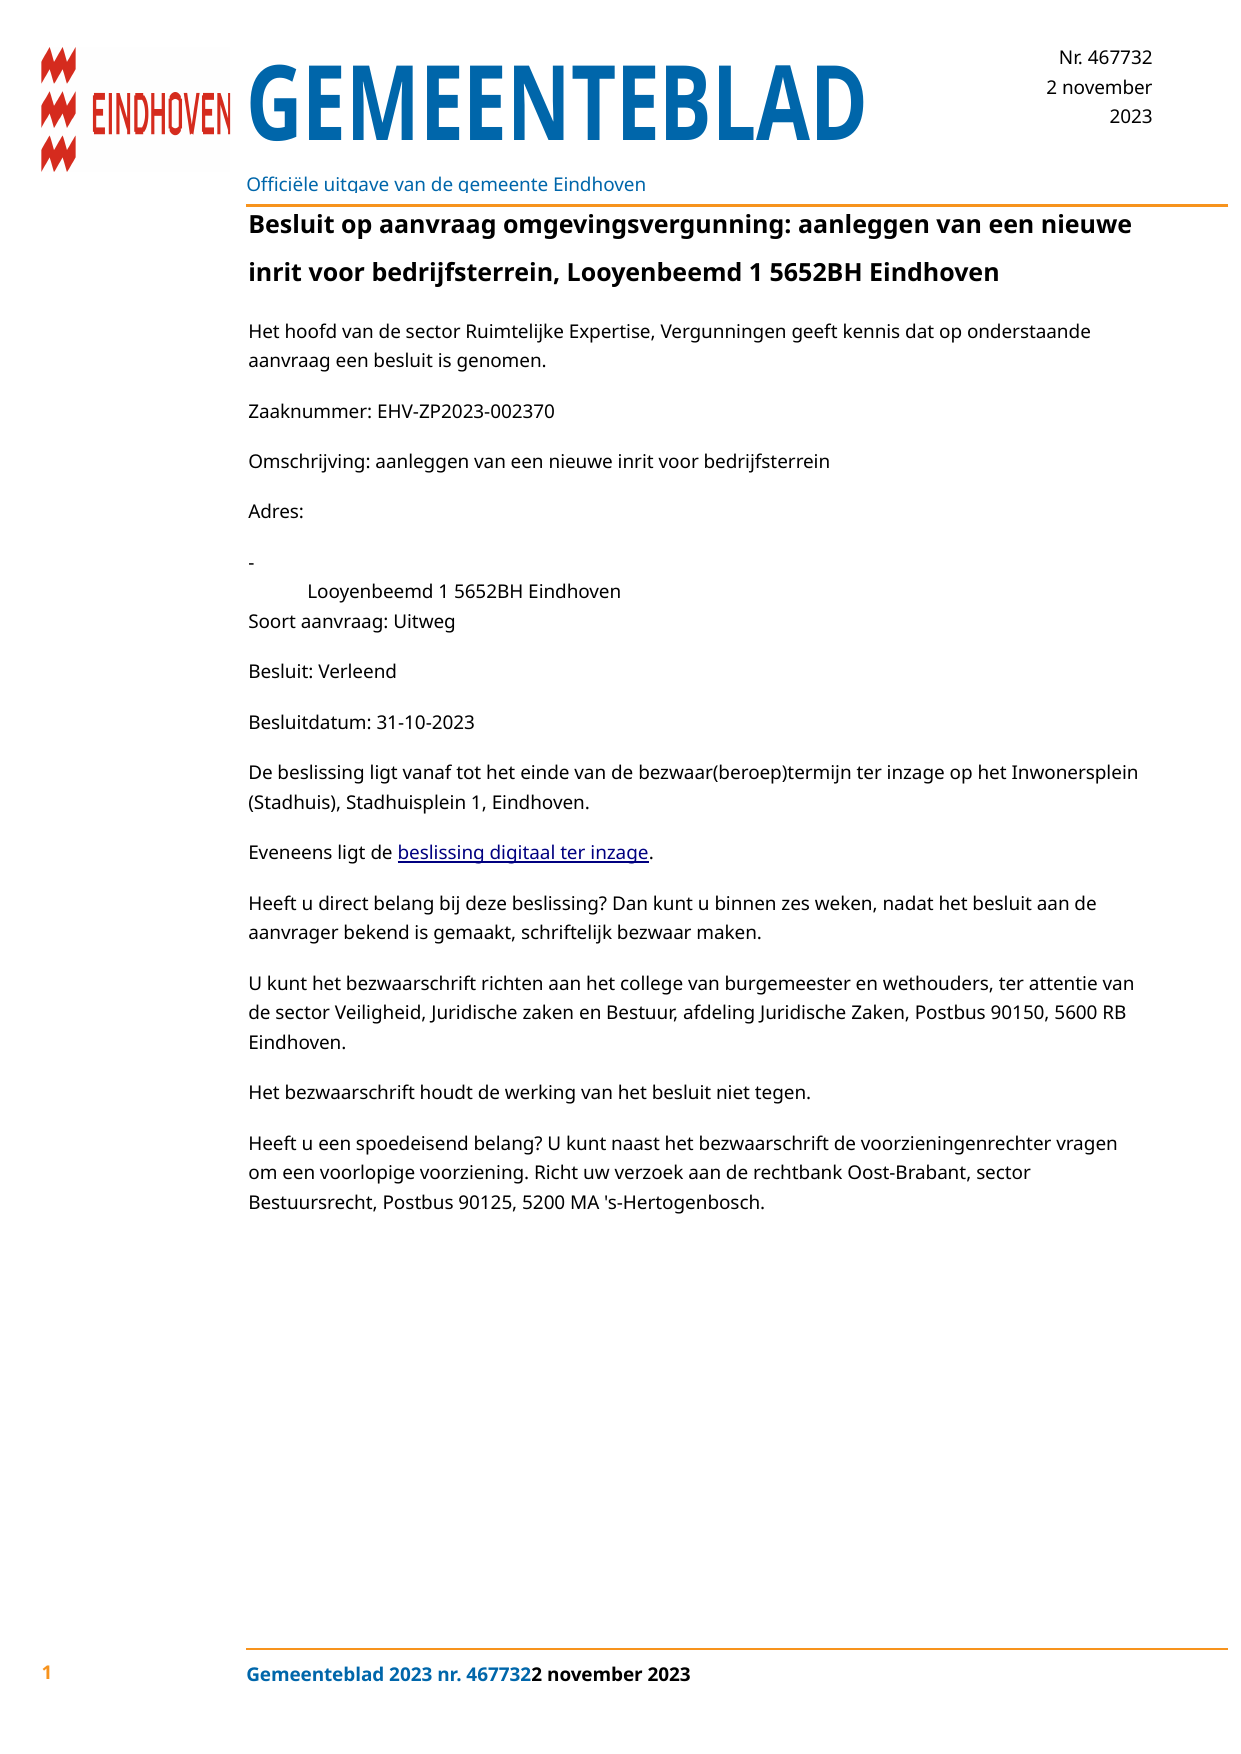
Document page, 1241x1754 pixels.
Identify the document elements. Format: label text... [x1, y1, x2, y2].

text Het hoofd van de sector Ruimtelijke Expertise, Vergunningen geeft kennis dat op onderstaande aanvraag een besluit is genomen. [248, 318, 1152, 373]
text Het bezwaarschrift houdt de werking van het besluit niet tegen. [248, 1079, 1152, 1105]
text Heeft u direct belang bij deze beslissing? Dan kunt u binnen zes weken, nadat het besluit aan de aanvrager bekend is gemaakt, schriftelijk bezwaar maken. [248, 890, 1152, 945]
text Zaaknummer: EHV-ZP2023-002370 [248, 398, 1152, 424]
text De beslissing ligt vanaf tot het einde van de bezwaar(beroep)termijn ter inzage op het Inwonersplein (Stadhuis), Stadhuisplein 1, Eindhoven. [248, 759, 1152, 815]
text Besluit: Verleend [248, 659, 1152, 684]
text Omschrijving: aanleggen van een nieuwe inrit voor bedrijfsterrein [248, 448, 1152, 474]
text Besluitdatum: 31-10-2023 [248, 709, 1152, 735]
text Besluit op aanvraag omgevingsvergunning: aanleggen van een nieuwe inrit voor bedrijfsterrein, Looyenbeemd 1 5652BH Eindhoven [248, 207, 1152, 288]
list Looyenbeemd 1 5652BH Eindhoven [248, 579, 1152, 604]
text Heeft u een spoedeisend belang? U kunt naast het bezwaarschrift de voorzieningenrechter vragen om een voorlopige voorziening. Richt uw verzoek aan de rechtbank Oost-Brabant, sector Bestuursrecht, Postbus 90125, 5200 MA 's-Hertogenbosch. [248, 1130, 1152, 1215]
text Eveneens ligt de beslissing digitaal ter inzage. [248, 839, 1152, 865]
text Soort aanvraag: Uitweg [248, 608, 1152, 634]
picture [41, 47, 231, 172]
text Adres: [248, 499, 1152, 524]
text U kunt het bezwaarschrift richten aan het college van burgemeester en wethouders, ter attentie van de sector Veiligheid, Juridische zaken en Bestuur, afdeling Juridische Zaken, Postbus 90150, 5600 RB Eindhoven. [248, 970, 1152, 1055]
